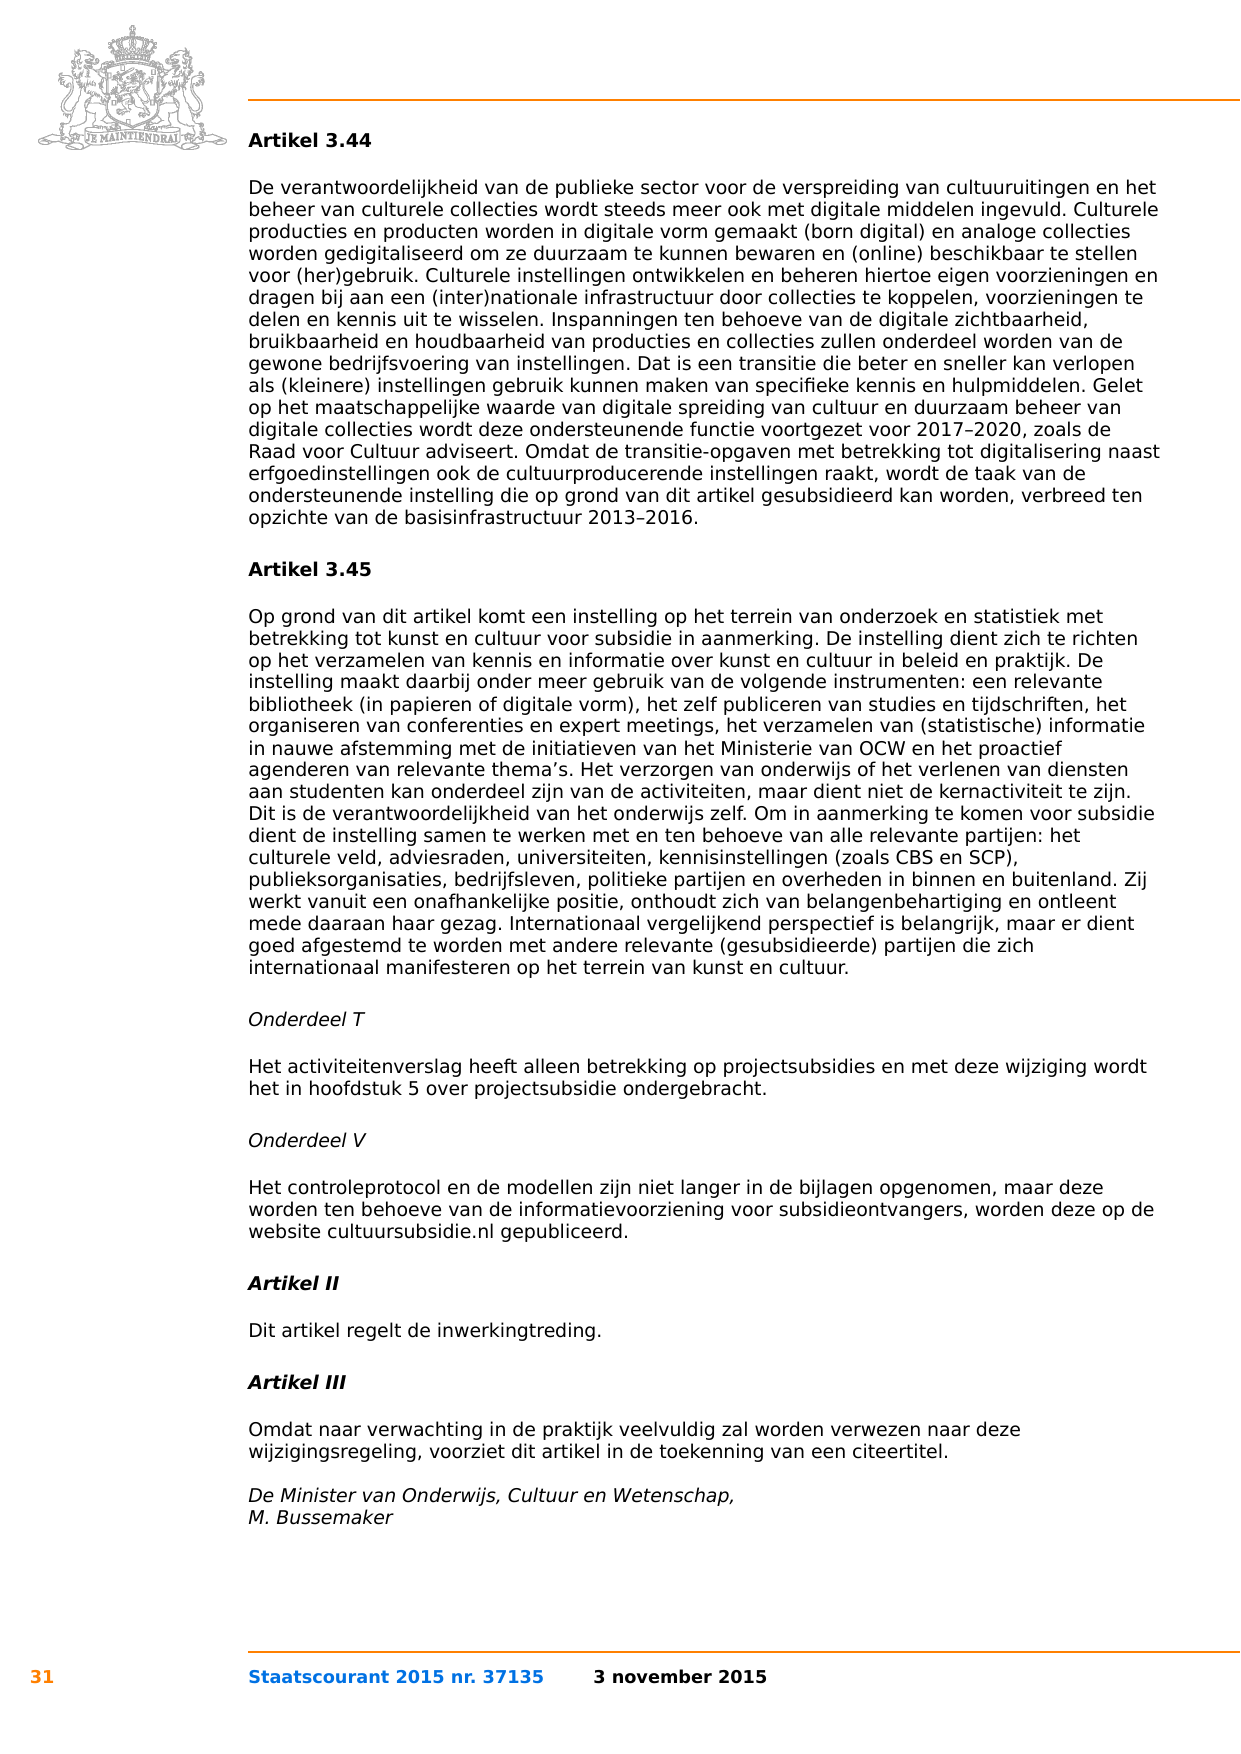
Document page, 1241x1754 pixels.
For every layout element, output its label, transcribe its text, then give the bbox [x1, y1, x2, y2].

text Op grond van dit artikel komt een instelling op het terrein van onderzoek en statistiek met betrekking tot kunst en cultuur voor subsidie in aanmerking. De instelling dient zich te richten op het verzamelen van kennis en informatie over kunst en cultuur in beleid en praktijk. De instelling maakt daarbij onder meer gebruik van de volgende instrumenten: een relevante bibliotheek (in papieren of digitale vorm), het zelf publiceren van studies en tijdschriften, het organiseren van conferenties en expert meetings, het verzamelen van (statistische) informatie in nauwe afstemming met de initiatieven van het Ministerie van OCW en het proactief agenderen van relevante thema’s. Het verzorgen van onderwijs of het verlenen van diensten aan studenten kan onderdeel zijn van de activiteiten, maar dient niet de kernactiviteit te zijn. Dit is de verantwoordelijkheid van het onderwijs zelf. Om in aanmerking te komen voor subsidie dient de instelling samen te werken met en ten behoeve van alle relevante partijen: het culturele veld, adviesraden, universiteiten, kennisinstellingen (zoals CBS en SCP), publieksorganisaties, bedrijfsleven, politieke partijen en overheden in binnen en buitenland. Zij werkt vanuit een onafhankelijke positie, onthoudt zich van belangenbehartiging en ontleent mede daaraan haar gezag. Internationaal vergelijkend perspectief is belangrijk, maar er dient goed afgestemd te worden met andere relevante (gesubsidieerde) partijen die zich internationaal manifesteren op het terrein van kunst en cultuur. [248, 606, 1163, 979]
subtitle Artikel III [248, 1372, 1163, 1394]
subtitle Onderdeel T [248, 1009, 1163, 1031]
subtitle Onderdeel V [248, 1130, 1163, 1152]
text Het controleprotocol en de modellen zijn niet langer in de bijlagen opgenomen, maar deze worden ten behoeve van de informatievoorziening voor subsidieontvangers, worden deze op de website cultuursubsidie.nl gepubliceerd. [248, 1177, 1163, 1243]
subtitle Artikel 3.44 [248, 130, 1163, 152]
text De Minister van Onderwijs, Cultuur en Wetenschap, M. Bussemaker [248, 1485, 1163, 1529]
picture [38, 25, 227, 150]
text Het activiteitenverslag heeft alleen betrekking op projectsubsidies en met deze wijziging wordt het in hoofdstuk 5 over projectsubsidie ondergebracht. [248, 1056, 1163, 1100]
text Omdat naar verwachting in de praktijk veelvuldig zal worden verwezen naar deze wijzigingsregeling, voorziet dit artikel in de toekenning van een citeertitel. [248, 1419, 1163, 1463]
subtitle Artikel 3.45 [248, 558, 1163, 581]
text De verantwoordelijkheid van de publieke sector voor de verspreiding van cultuuruitingen en het beheer van culturele collecties wordt steeds meer ook met digitale middelen ingevuld. Culturele producties en producten worden in digitale vorm gemaakt (born digital) en analoge collecties worden gedigitaliseerd om ze duurzaam te kunnen bewaren en (online) beschikbaar te stellen voor (her)gebruik. Culturele instellingen ontwikkelen en beheren hiertoe eigen voorzieningen en dragen bij aan een (inter)nationale infrastructuur door collecties te koppelen, voorzieningen te delen en kennis uit te wisselen. Inspanningen ten behoeve van de digitale zichtbaarheid, bruikbaarheid en houdbaarheid van producties en collecties zullen onderdeel worden van de gewone bedrijfsvoering van instellingen. Dat is een transitie die beter en sneller kan verlopen als (kleinere) instellingen gebruik kunnen maken van specifieke kennis en hulpmiddelen. Gelet op het maatschappelijke waarde van digitale spreiding van cultuur en duurzaam beheer van digitale collecties wordt deze ondersteunende functie voortgezet voor 2017–2020, zoals de Raad voor Cultuur adviseert. Omdat de transitie-opgaven met betrekking tot digitalisering naast erfgoedinstellingen ook de cultuurproducerende instellingen raakt, wordt de taak van de ondersteunende instelling die op grond van dit artikel gesubsidieerd kan worden, verbreed ten opzichte van de basisinfrastructuur 2013–2016. [248, 177, 1163, 528]
text Dit artikel regelt de inwerkingtreding. [248, 1320, 1163, 1342]
subtitle Artikel II [248, 1273, 1163, 1295]
